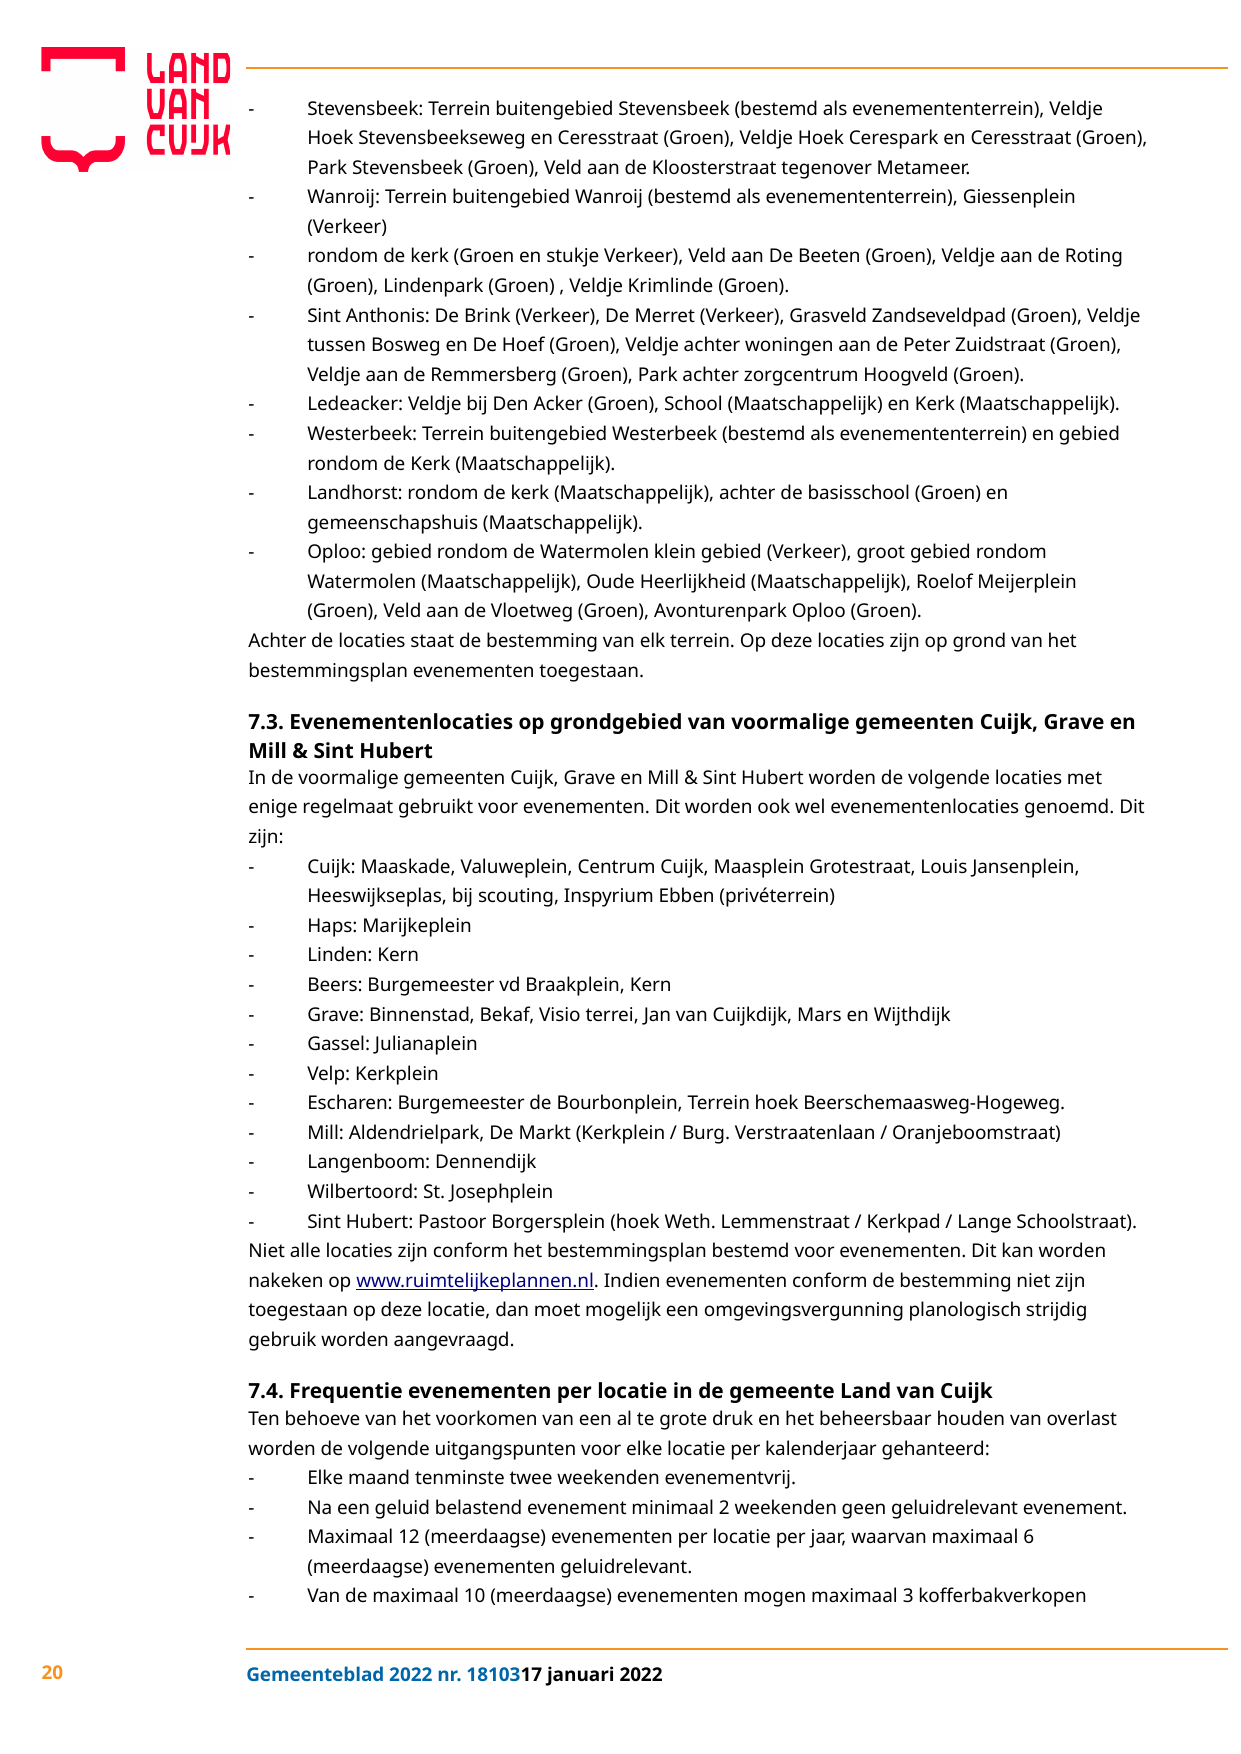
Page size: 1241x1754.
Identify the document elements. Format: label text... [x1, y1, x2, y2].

text Niet alle locaties zijn conform het bestemmingsplan bestemd voor evenementen. Dit kan worden nakeken op www.ruimtelijkeplannen.nl. Indien evenementen conform de bestemming niet zijn toegestaan op deze locatie, dan moet mogelijk een omgevingsvergunning planologisch strijdig gebruik worden aangevraagd. [248, 1237, 1152, 1352]
text In de voormalige gemeenten Cuijk, Grave en Mill & Sint Hubert worden de volgende locaties met enige regelmaat gebruikt voor evenementen. Dit worden ook wel evenementenlocaties genoemd. Dit zijn: [248, 764, 1152, 849]
list Langenboom: Dennendijk [248, 1149, 1152, 1174]
list Landhorst: rondom de kerk (Maatschappelijk), achter de basisschool (Groen) en gemeenschapshuis (Maatschappelijk). [248, 479, 1152, 535]
list Velp: Kerkplein [248, 1060, 1152, 1086]
list Grave: Binnenstad, Bekaf, Visio terrei, Jan van Cuijkdijk, Mars en Wijthdijk [248, 1001, 1152, 1027]
list Gassel: Julianaplein [248, 1030, 1152, 1056]
list Mill: Aldendrielpark, De Markt (Kerkplein / Burg. Verstraatenlaan / Oranjeboomstraat) [248, 1119, 1152, 1145]
list Linden: Kern [248, 942, 1152, 967]
text Achter de locaties staat de bestemming van elk terrein. Op deze locaties zijn op grond van het bestemmingsplan evenementen toegestaan. [248, 627, 1152, 683]
list Elke maand tenminste twee weekenden evenementvrij. [248, 1464, 1152, 1490]
list Sint Anthonis: De Brink (Verkeer), De Merret (Verkeer), Grasveld Zandseveldpad (Groen), Veldje tussen Bosweg en De Hoef (Groen), Veldje achter woningen aan de Peter Zuidstraat (Groen), Veldje aan de Remmersberg (Groen), Park achter zorgcentrum Hoogveld (Groen). [248, 302, 1152, 387]
picture [41, 47, 231, 172]
list Cuijk: Maaskade, Valuweplein, Centrum Cuijk, Maasplein Grotestraat, Louis Jansenplein, Heeswijkseplas, bij scouting, Inspyrium Ebben (privéterrein) [248, 853, 1152, 908]
list Stevensbeek: Terrein buitengebied Stevensbeek (bestemd als evenemententerrein), Veldje Hoek Stevensbeekseweg en Ceresstraat (Groen), Veldje Hoek Cerespark en Ceresstraat (Groen), Park Stevensbeek (Groen), Veld aan de Kloosterstraat tegenover Metameer. [248, 95, 1152, 180]
list rondom de kerk (Groen en stukje Verkeer), Veld aan De Beeten (Groen), Veldje aan de Roting (Groen), Lindenpark (Groen) , Veldje Krimlinde (Groen). [248, 243, 1152, 298]
list Maximaal 12 (meerdaagse) evenementen per locatie per jaar, waarvan maximaal 6 (meerdaagse) evenementen geluidrelevant. [248, 1523, 1152, 1579]
list Sint Hubert: Pastoor Borgersplein (hoek Weth. Lemmenstraat / Kerkpad / Lange Schoolstraat). [248, 1208, 1152, 1234]
list Westerbeek: Terrein buitengebied Westerbeek (bestemd als evenemententerrein) en gebied rondom de Kerk (Maatschappelijk). [248, 420, 1152, 476]
list Na een geluid belastend evenement minimaal 2 weekenden geen geluidrelevant evenement. [248, 1494, 1152, 1519]
list Ledeacker: Veldje bij Den Acker (Groen), School (Maatschappelijk) en Kerk (Maatschappelijk). [248, 391, 1152, 416]
text 7.4. Frequentie evenementen per locatie in de gemeente Land van Cuijk [248, 1377, 1152, 1405]
list Wanroij: Terrein buitengebied Wanroij (bestemd als evenemententerrein), Giessenplein (Verkeer) [248, 183, 1152, 239]
list Beers: Burgemeester vd Braakplein, Kern [248, 971, 1152, 997]
list Escharen: Burgemeester de Bourbonplein, Terrein hoek Beerschemaasweg-Hogeweg. [248, 1089, 1152, 1115]
text 7.3. Evenementenlocaties op grondgebied van voormalige gemeenten Cuijk, Grave en Mill & Sint Hubert [248, 707, 1152, 764]
list Wilbertoord: St. Josephplein [248, 1178, 1152, 1204]
text Ten behoeve van het voorkomen van een al te grote druk en het beheersbaar houden van overlast worden de volgende uitgangspunten voor elke locatie per kalenderjaar gehanteerd: [248, 1405, 1152, 1460]
list Haps: Marijkeplein [248, 912, 1152, 938]
list Oploo: gebied rondom de Watermolen klein gebied (Verkeer), groot gebied rondom Watermolen (Maatschappelijk), Oude Heerlijkheid (Maatschappelijk), Roelof Meijerplein (Groen), Veld aan de Vloetweg (Groen), Avonturenpark Oploo (Groen). [248, 538, 1152, 623]
list Van de maximaal 10 (meerdaagse) evenementen mogen maximaal 3 kofferbakverkopen [248, 1583, 1152, 1608]
